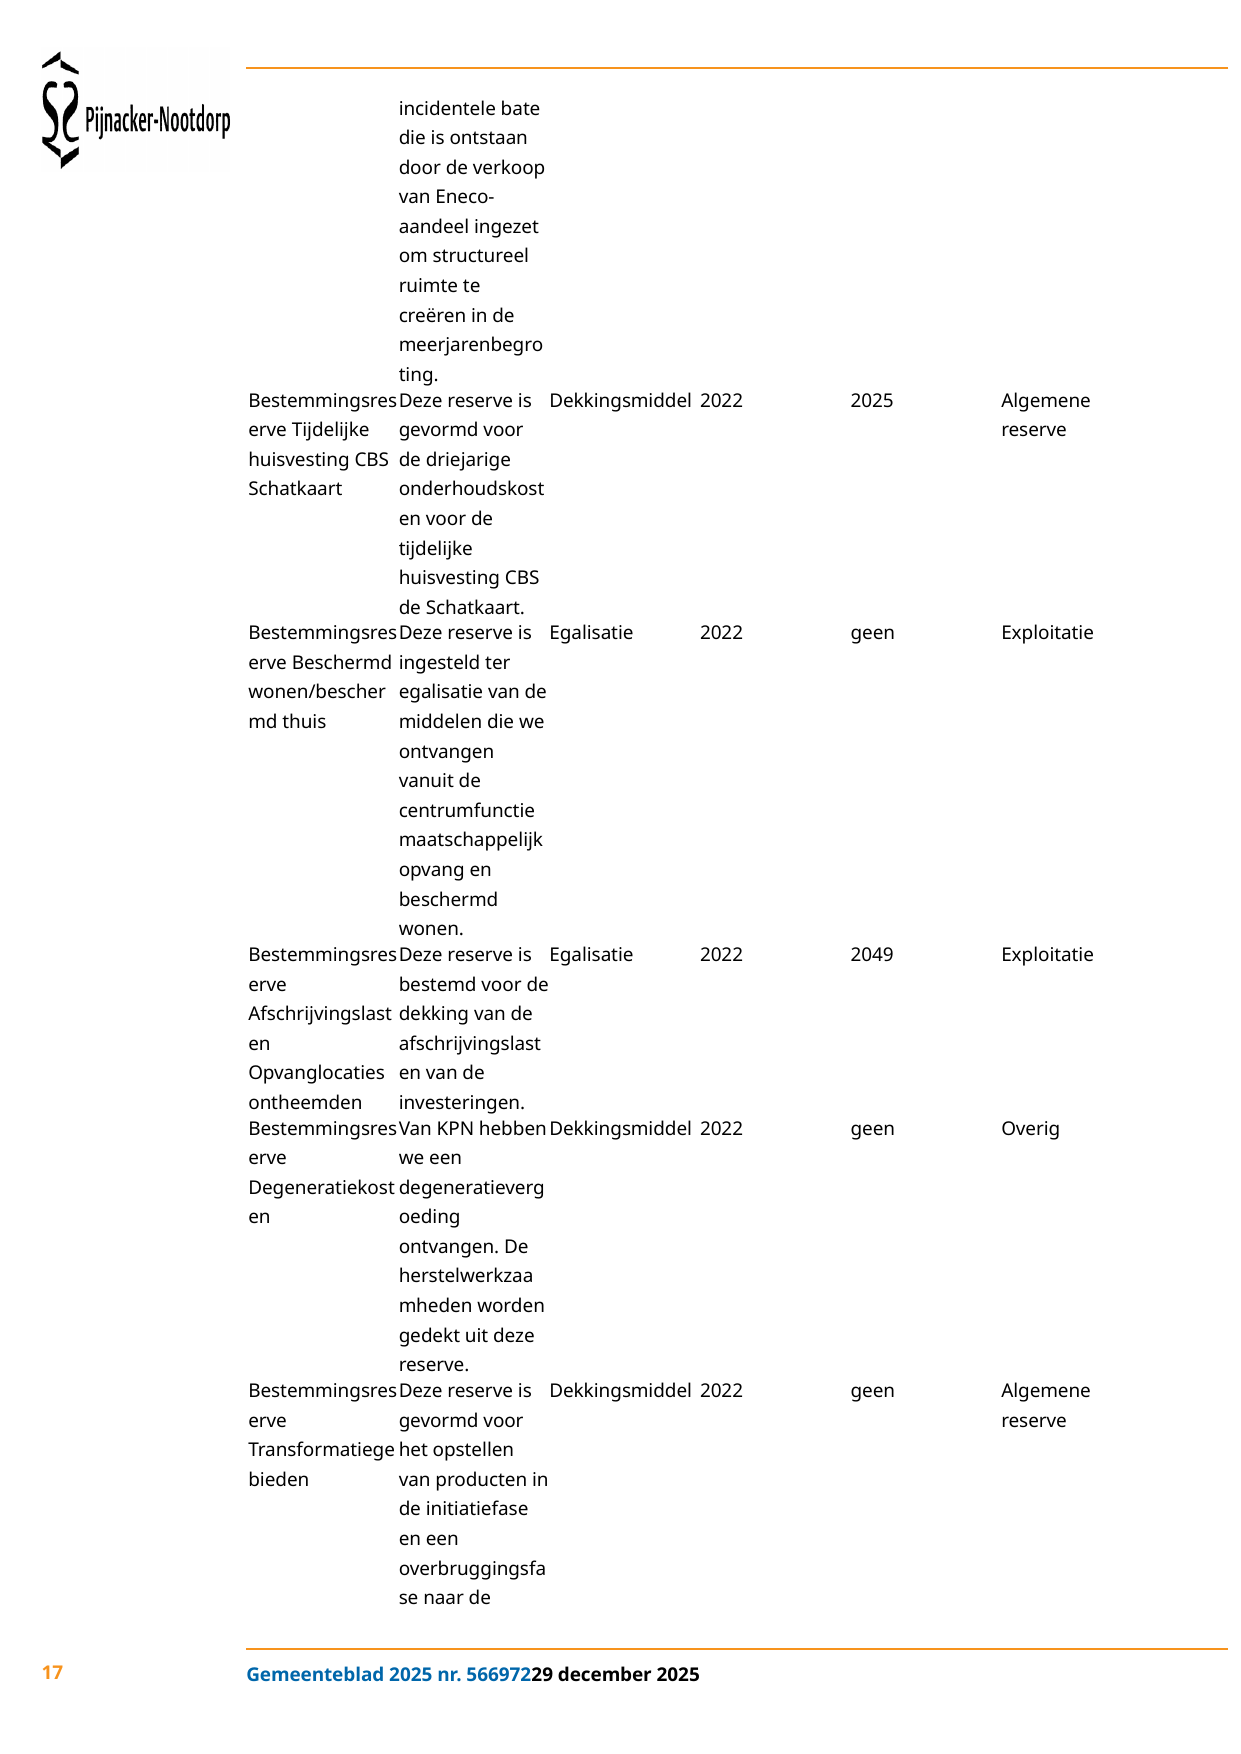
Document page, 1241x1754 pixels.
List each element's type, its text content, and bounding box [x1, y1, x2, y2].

picture [41, 47, 231, 172]
table_cell Deze reserve is ingesteld ter egalisatie van de middelen die we ontvangen vanuit de centrumfunctie maatschappelijk opvang en beschermd wonen. [399, 620, 549, 941]
table_cell incidentele bate die is ontstaan door de verkoop van Eneco-aandeel ingezet om structureel ruimte te creëren in de meerjarenbegroting. [399, 95, 549, 387]
table_cell Algemene reserve [1001, 1377, 1152, 1610]
table_cell 2025 [850, 387, 1001, 619]
table_cell Bestemmingsreserve Beschermd wonen/beschermd thuis [248, 620, 398, 941]
table_cell [1001, 95, 1152, 387]
table_cell [248, 95, 398, 387]
table_cell Exploitatie [1001, 941, 1152, 1115]
table_cell Egalisatie [549, 941, 700, 1115]
table_cell Bestemmingsreserve Afschrijvingslasten Opvanglocaties ontheemden [248, 941, 398, 1115]
table_cell Deze reserve is gevormd voor het opstellen van producten in de initiatiefase en een overbruggingsfase naar de [399, 1377, 549, 1610]
table_cell Overig [1001, 1115, 1152, 1377]
table_cell Dekkingsmiddel [549, 1115, 700, 1377]
table_cell Deze reserve is gevormd voor de driejarige onderhoudskosten voor de tijdelijke huisvesting CBS de Schatkaart. [399, 387, 549, 619]
table_cell Algemene reserve [1001, 387, 1152, 619]
table_cell geen [850, 620, 1001, 941]
table_cell Bestemmingsreserve Degeneratiekosten [248, 1115, 398, 1377]
table_cell Dekkingsmiddel [549, 387, 700, 619]
table_cell geen [850, 1115, 1001, 1377]
table_cell Exploitatie [1001, 620, 1152, 941]
table_cell Dekkingsmiddel [549, 1377, 700, 1610]
table_cell [700, 95, 850, 387]
table_cell Bestemmingsreserve Transformatiegebieden [248, 1377, 398, 1610]
table_cell geen [850, 1377, 1001, 1610]
table_cell Deze reserve is bestemd voor de dekking van de afschrijvingslasten van de investeringen. [399, 941, 549, 1115]
table_cell 2022 [700, 620, 850, 941]
table_cell Egalisatie [549, 620, 700, 941]
table_cell 2022 [700, 387, 850, 619]
table_cell [549, 95, 700, 387]
table_cell Van KPN hebben we een degeneratievergoeding ontvangen. De herstelwerkzaamheden worden gedekt uit deze reserve. [399, 1115, 549, 1377]
table_cell 2022 [700, 1377, 850, 1610]
table_cell 2022 [700, 941, 850, 1115]
table_cell Bestemmingsreserve Tijdelijke huisvesting CBS Schatkaart [248, 387, 398, 619]
table_cell [850, 95, 1001, 387]
table_cell 2022 [700, 1115, 850, 1377]
table_cell 2049 [850, 941, 1001, 1115]
